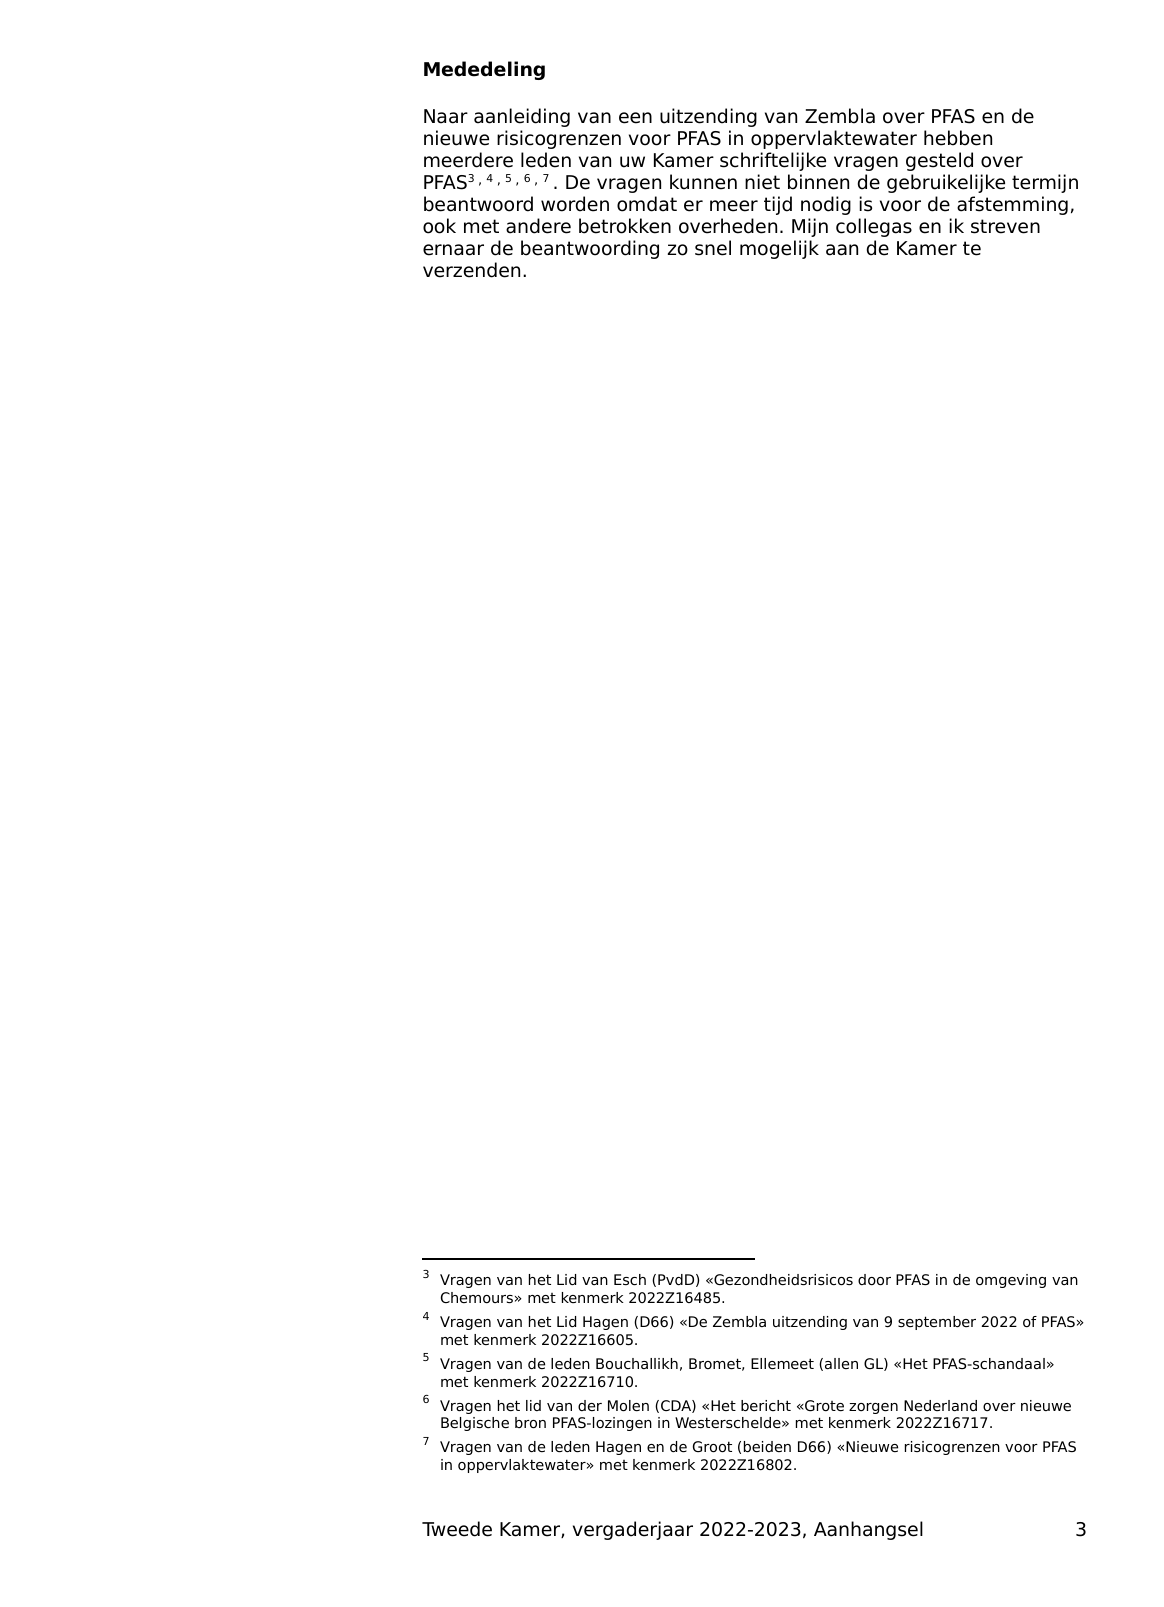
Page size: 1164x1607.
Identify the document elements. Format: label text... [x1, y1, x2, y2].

text Vragen van de leden Hagen en de Groot (beiden D66) «Nieuwe risicogrenzen voor PFAS in oppervlaktewater» met kenmerk 2022Z16802. [422, 1435, 1087, 1474]
subtitle Mededeling [422, 59, 1087, 81]
text Vragen van het Lid Hagen (D66) «De Zembla uitzending van 9 september 2022 of PFAS» met kenmerk 2022Z16605. [422, 1310, 1087, 1349]
text Vragen het lid van der Molen (CDA) «Het bericht «Grote zorgen Nederland over nieuwe Belgische bron PFAS-lozingen in Westerschelde» met kenmerk 2022Z16717. [422, 1393, 1087, 1432]
text Naar aanleiding van een uitzending van Zembla over PFAS en de nieuwe risicogrenzen voor PFAS in oppervlaktewater hebben meerdere leden van uw Kamer schriftelijke vragen gesteld over PFAS, , , , . De vragen kunnen niet binnen de gebruikelijke termijn beantwoord worden omdat er meer tijd nodig is voor de afstemming, ook met andere betrokken overheden. Mijn collegas en ik streven ernaar de beantwoording zo snel mogelijk aan de Kamer te verzenden. [422, 106, 1087, 282]
text Vragen van de leden Bouchallikh, Bromet, Ellemeet (allen GL) «Het PFAS-schandaal» met kenmerk 2022Z16710. [422, 1352, 1087, 1391]
text Vragen van het Lid van Esch (PvdD) «Gezondheidsrisicos door PFAS in de omgeving van Chemours» met kenmerk 2022Z16485. [422, 1268, 1087, 1307]
